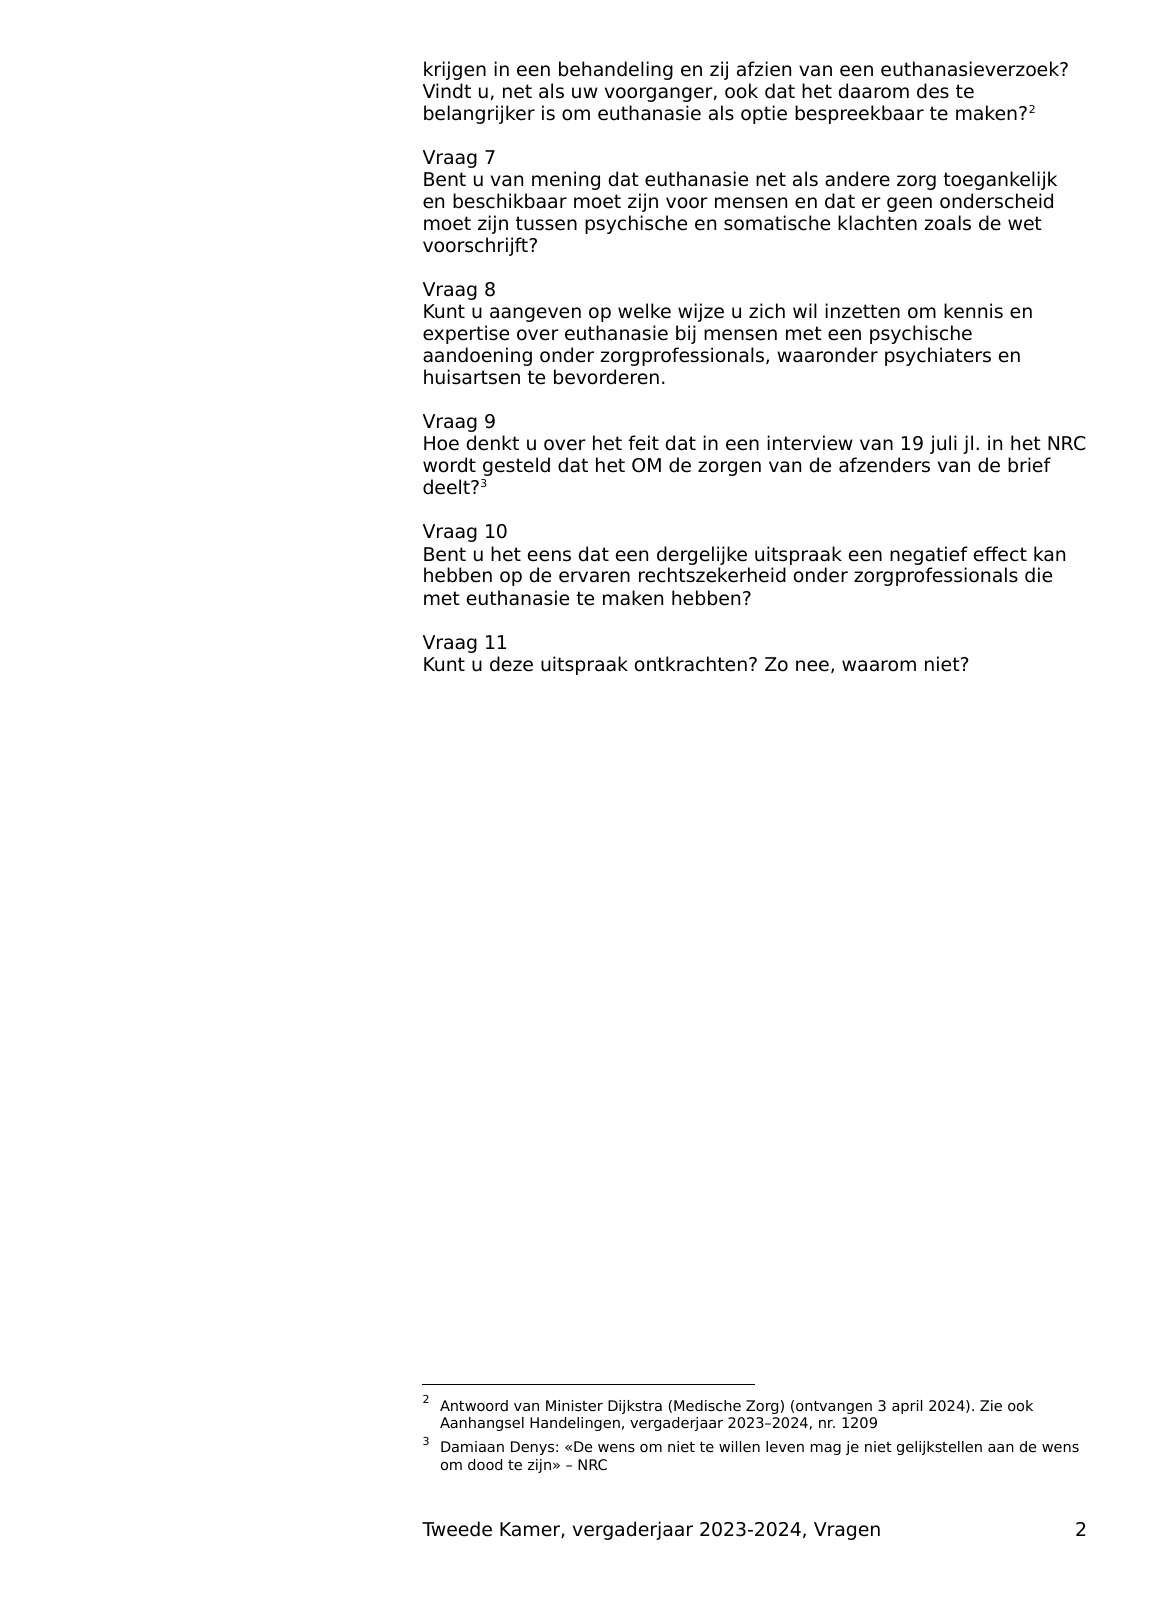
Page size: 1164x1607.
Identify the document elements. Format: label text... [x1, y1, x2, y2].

text Hoe denkt u over het feit dat in een interview van 19 juli jl. in het NRC wordt gesteld dat het OM de zorgen van de afzenders van de brief deelt? [422, 433, 1087, 499]
text krijgen in een behandeling en zij afzien van een euthanasieverzoek? Vindt u, net als uw voorganger, ook dat het daarom des te belangrijker is om euthanasie als optie bespreekbaar te maken? [422, 59, 1087, 125]
text Bent u van mening dat euthanasie net als andere zorg toegankelijk en beschikbaar moet zijn voor mensen en dat er geen onderscheid moet zijn tussen psychische en somatische klachten zoals de wet voorschrijft? [422, 169, 1087, 257]
text Vraag 9 [422, 411, 1087, 433]
text Vraag 10 [422, 521, 1087, 543]
text Vraag 7 [422, 147, 1087, 169]
text Bent u het eens dat een dergelijke uitspraak een negatief effect kan hebben op de ervaren rechtszekerheid onder zorgprofessionals die met euthanasie te maken hebben? [422, 543, 1087, 609]
text Damiaan Denys: «De wens om niet te willen leven mag je niet gelijkstellen aan de wens om dood te zijn» – NRC [422, 1435, 1087, 1474]
text Vraag 8 [422, 279, 1087, 301]
text Vraag 11 [422, 632, 1087, 653]
text Antwoord van Minister Dijkstra (Medische Zorg) (ontvangen 3 april 2024). Zie ook Aanhangsel Handelingen, vergaderjaar 2023–2024, nr. 1209 [422, 1393, 1087, 1432]
text Kunt u deze uitspraak ontkrachten? Zo nee, waarom niet? [422, 653, 1087, 676]
text Kunt u aangeven op welke wijze u zich wil inzetten om kennis en expertise over euthanasie bij mensen met een psychische aandoening onder zorgprofessionals, waaronder psychiaters en huisartsen te bevorderen. [422, 301, 1087, 389]
